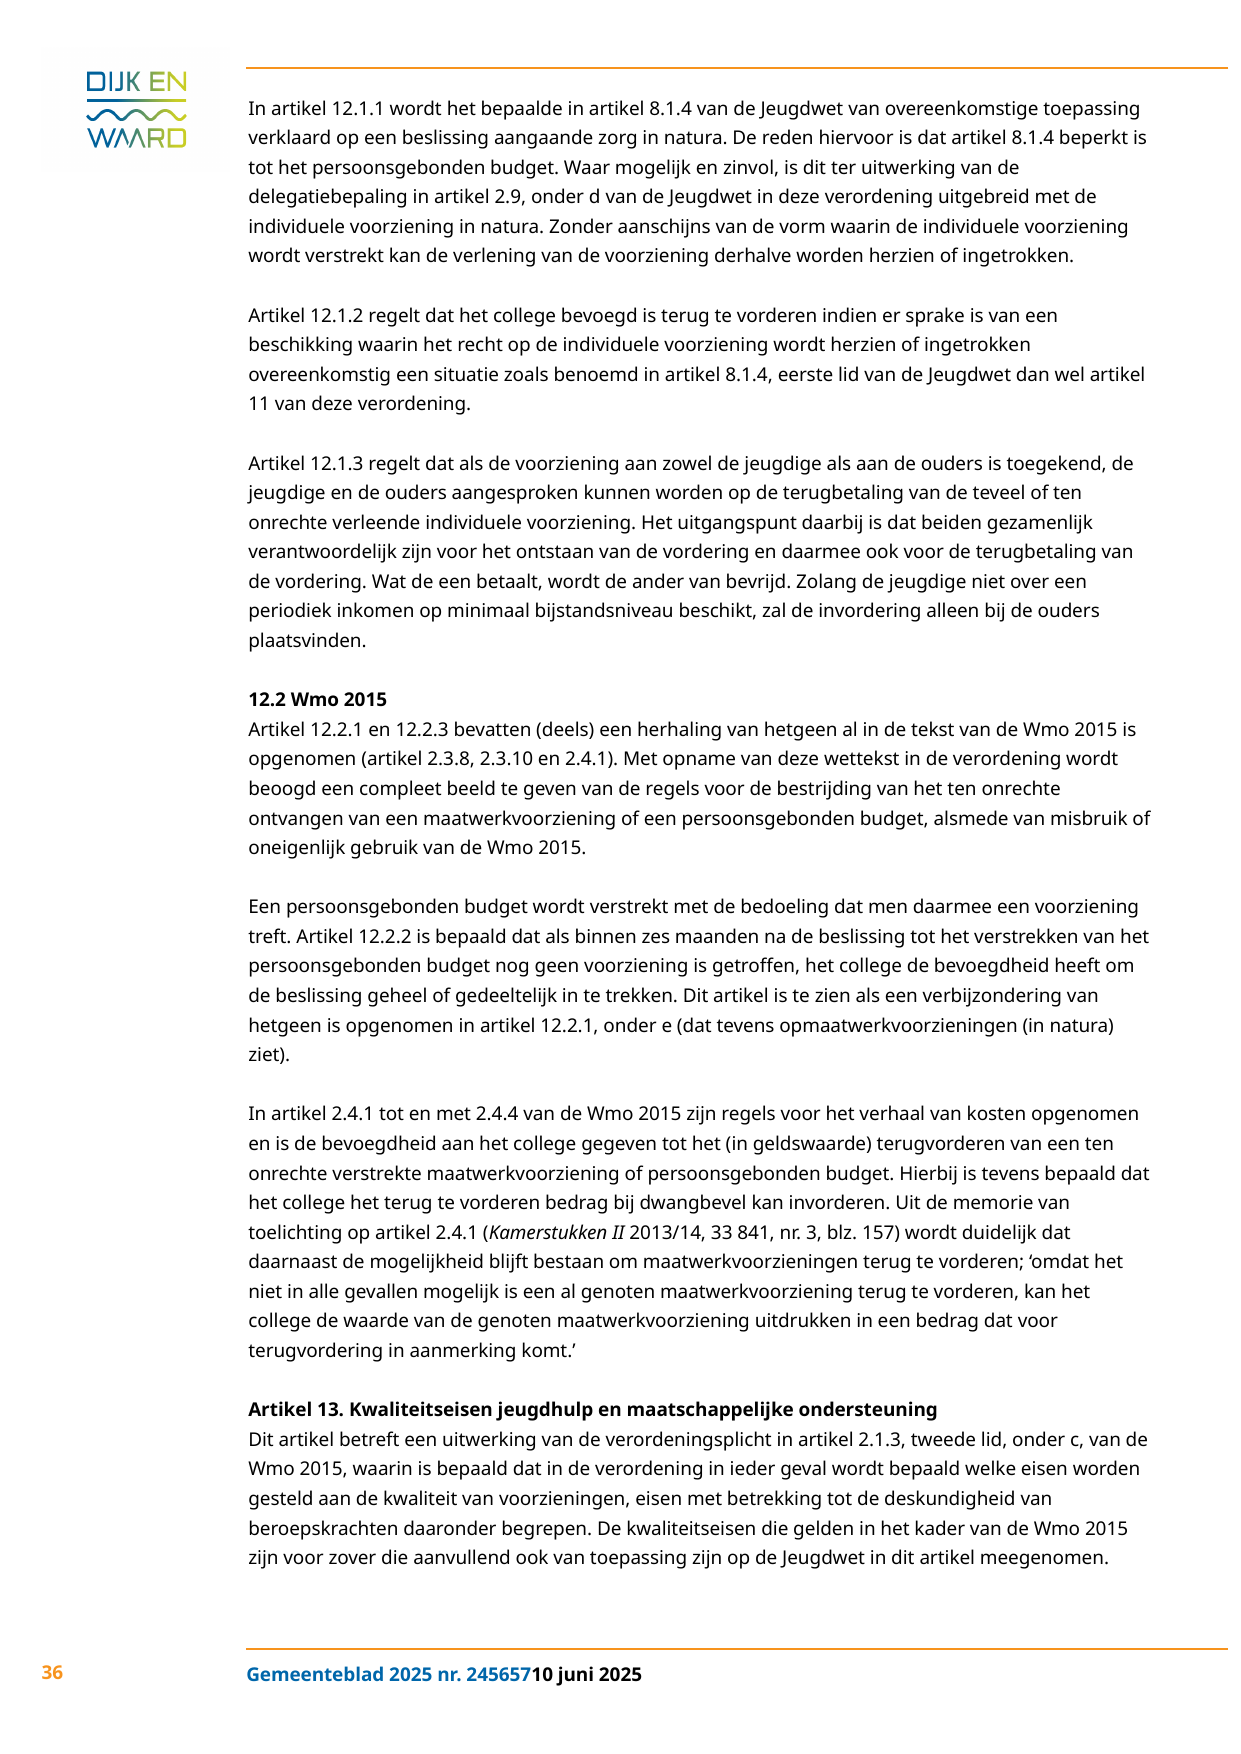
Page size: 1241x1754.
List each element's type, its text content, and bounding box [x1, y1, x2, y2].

text Artikel 13. Kwaliteitseisen jeugdhulp en maatschappelijke ondersteuning [248, 1396, 1152, 1422]
text 12.2 Wmo 2015 [248, 686, 1152, 712]
text Dit artikel betreft een uitwerking van de verordeningsplicht in artikel 2.1.3, tweede lid, onder c, van de Wmo 2015, waarin is bepaald dat in de verordening in ieder geval wordt bepaald welke eisen worden gesteld aan de kwaliteit van voorzieningen, eisen met betrekking tot de deskundigheid van beroepskrachten daaronder begrepen. De kwaliteitseisen die gelden in het kader van de Wmo 2015 zijn voor zover die aanvullend ook van toepassing zijn op de Jeugdwet in dit artikel meegenomen. [248, 1426, 1152, 1570]
text Artikel 12.2.1 en 12.2.3 bevatten (deels) een herhaling van hetgeen al in de tekst van de Wmo 2015 is opgenomen (artikel 2.3.8, 2.3.10 en 2.4.1). Met opname van deze wettekst in de verordening wordt beoogd een compleet beeld te geven van de regels voor de bestrijding van het ten onrechte ontvangen van een maatwerkvoorziening of een persoonsgebonden budget, alsmede van misbruik of oneigenlijk gebruik van de Wmo 2015. [248, 716, 1152, 860]
picture [41, 47, 231, 172]
text In artikel 2.4.1 tot en met 2.4.4 van de Wmo 2015 zijn regels voor het verhaal van kosten opgenomen en is de bevoegdheid aan het college gegeven tot het (in geldswaarde) terugvorderen van een ten onrechte verstrekte maatwerkvoorziening of persoonsgebonden budget. Hierbij is tevens bepaald dat het college het terug te vorderen bedrag bij dwangbevel kan invorderen. Uit de memorie van toelichting op artikel 2.4.1 (Kamerstukken II 2013/14, 33 841, nr. 3, blz. 157) wordt duidelijk dat daarnaast de mogelijkheid blijft bestaan om maatwerkvoorzieningen terug te vorderen; ‘omdat het niet in alle gevallen mogelijk is een al genoten maatwerkvoorziening terug te vorderen, kan het college de waarde van de genoten maatwerkvoorziening uitdrukken in een bedrag dat voor terugvordering in aanmerking komt.’ [248, 1101, 1152, 1363]
text Artikel 12.1.3 regelt dat als de voorziening aan zowel de jeugdige als aan de ouders is toegekend, de jeugdige en de ouders aangesproken kunnen worden op de terugbetaling van de teveel of ten onrechte verleende individuele voorziening. Het uitgangspunt daarbij is dat beiden gezamenlijk verantwoordelijk zijn voor het ontstaan van de vordering en daarmee ook voor de terugbetaling van de vordering. Wat de een betaalt, wordt de ander van bevrijd. Zolang de jeugdige niet over een periodiek inkomen op minimaal bijstandsniveau beschikt, zal de invordering alleen bij de ouders plaatsvinden. [248, 450, 1152, 653]
text Artikel 12.1.2 regelt dat het college bevoegd is terug te vorderen indien er sprake is van een beschikking waarin het recht op de individuele voorziening wordt herzien of ingetrokken overeenkomstig een situatie zoals benoemd in artikel 8.1.4, eerste lid van de Jeugdwet dan wel artikel 11 van deze verordening. [248, 302, 1152, 416]
text In artikel 12.1.1 wordt het bepaalde in artikel 8.1.4 van de Jeugdwet van overeenkomstige toepassing verklaard op een beslissing aangaande zorg in natura. De reden hiervoor is dat artikel 8.1.4 beperkt is tot het persoonsgebonden budget. Waar mogelijk en zinvol, is dit ter uitwerking van de delegatiebepaling in artikel 2.9, onder d van de Jeugdwet in deze verordening uitgebreid met de individuele voorziening in natura. Zonder aanschijns van de vorm waarin de individuele voorziening wordt verstrekt kan de verlening van de voorziening derhalve worden herzien of ingetrokken. [248, 95, 1152, 268]
text Een persoonsgebonden budget wordt verstrekt met de bedoeling dat men daarmee een voorziening treft. Artikel 12.2.2 is bepaald dat als binnen zes maanden na de beslissing tot het verstrekken van het persoonsgebonden budget nog geen voorziening is getroffen, het college de bevoegdheid heeft om de beslissing geheel of gedeeltelijk in te trekken. Dit artikel is te zien als een verbijzondering van hetgeen is opgenomen in artikel 12.2.1, onder e (dat tevens opmaatwerkvoorzieningen (in natura) ziet). [248, 893, 1152, 1067]
